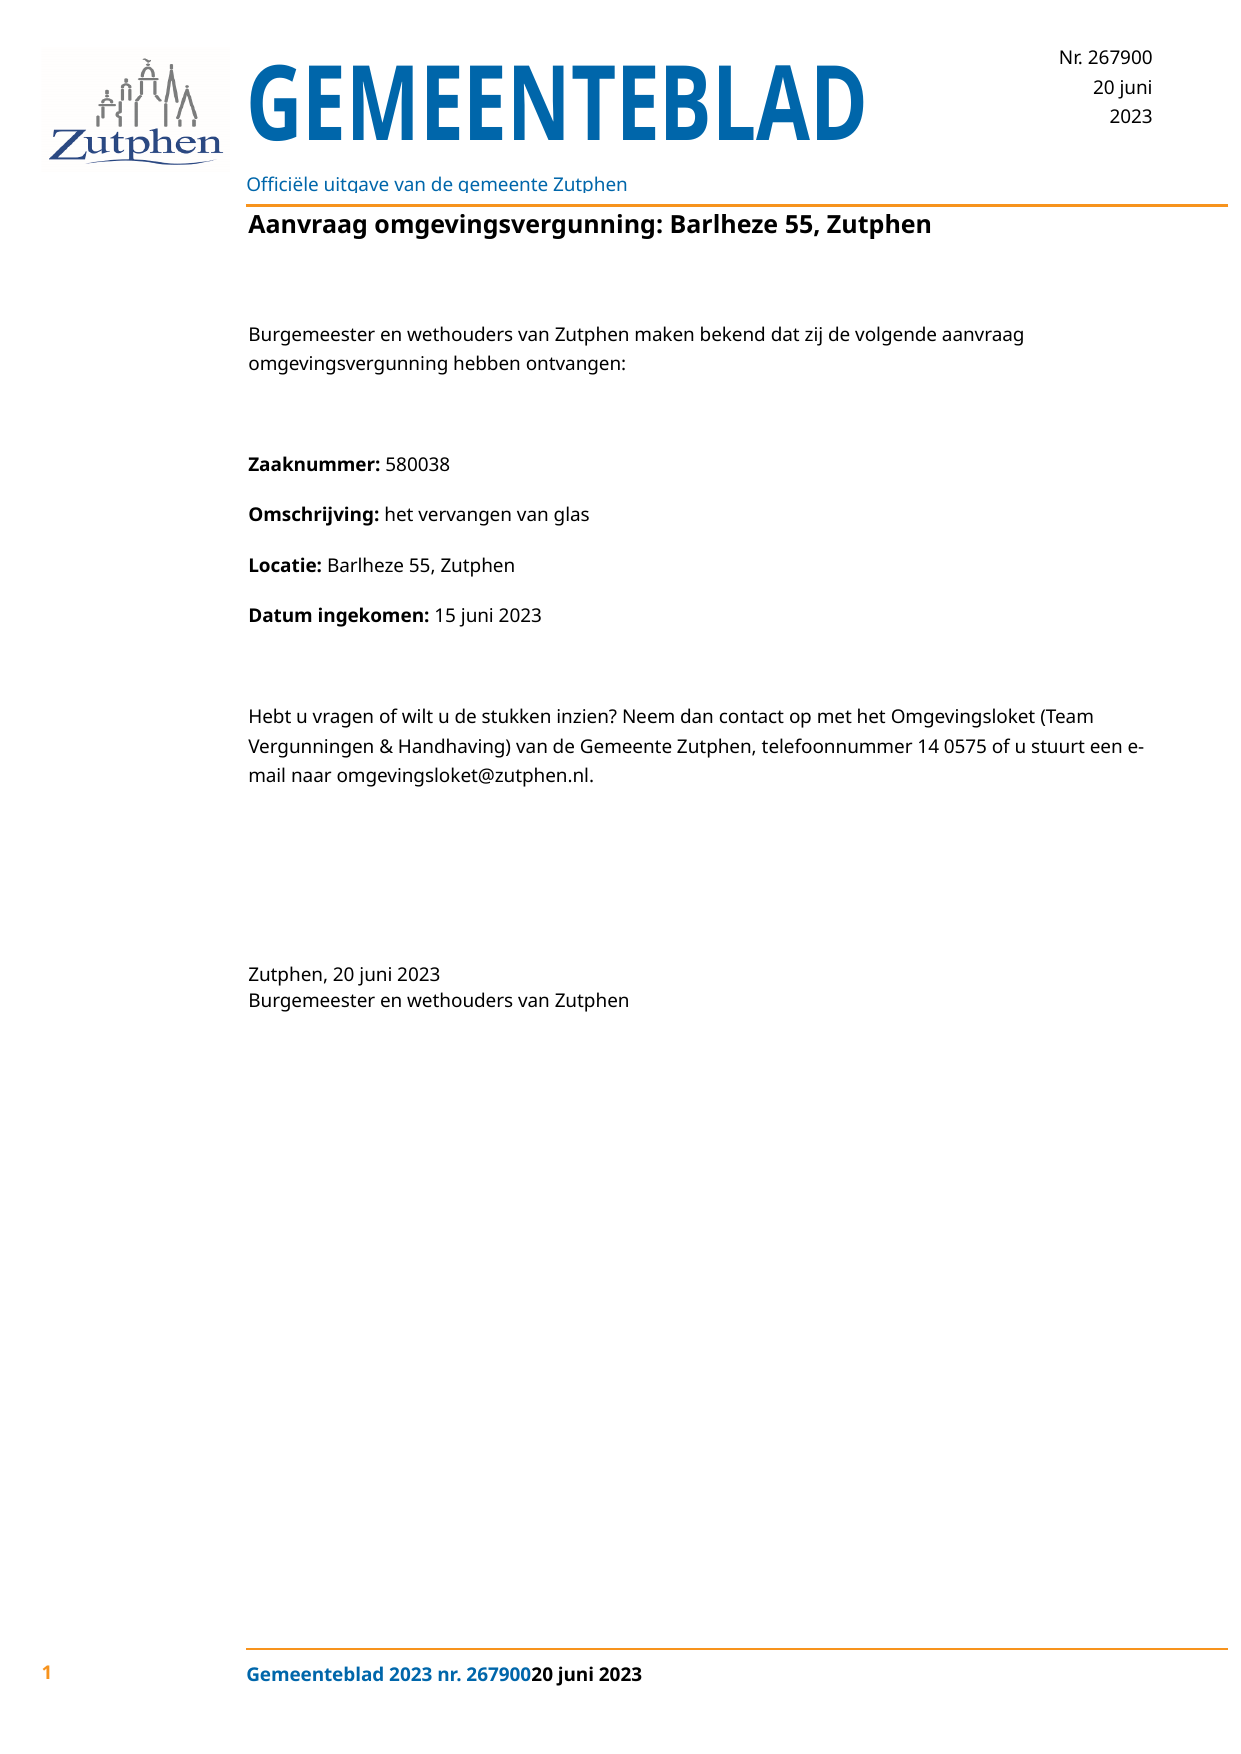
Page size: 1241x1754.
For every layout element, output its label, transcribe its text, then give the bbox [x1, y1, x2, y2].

text Omschrijving: het vervangen van glas [248, 502, 1152, 527]
text Burgemeester en wethouders van Zutphen maken bekend dat zij de volgende aanvraag omgevingsvergunning hebben ontvangen: [248, 321, 1152, 376]
text Hebt u vragen of wilt u de stukken inzien? Neem dan contact op met het Omgevingsloket (Team Vergunningen & Handhaving) van de Gemeente Zutphen, telefoonnummer 14 0575 of u stuurt een e-mail naar omgevingsloket@zutphen.nl. [248, 703, 1152, 788]
text Zaaknummer: 580038 [248, 451, 1152, 477]
picture [41, 47, 231, 172]
text Aanvraag omgevingsvergunning: Barlheze 55, Zutphen [248, 207, 1152, 241]
text Burgemeester en wethouders van Zutphen [248, 987, 1152, 1013]
text Locatie: Barlheze 55, Zutphen [248, 552, 1152, 578]
text Zutphen, 20 juni 2023 [248, 961, 1152, 987]
text Datum ingekomen: 15 juni 2023 [248, 602, 1152, 628]
